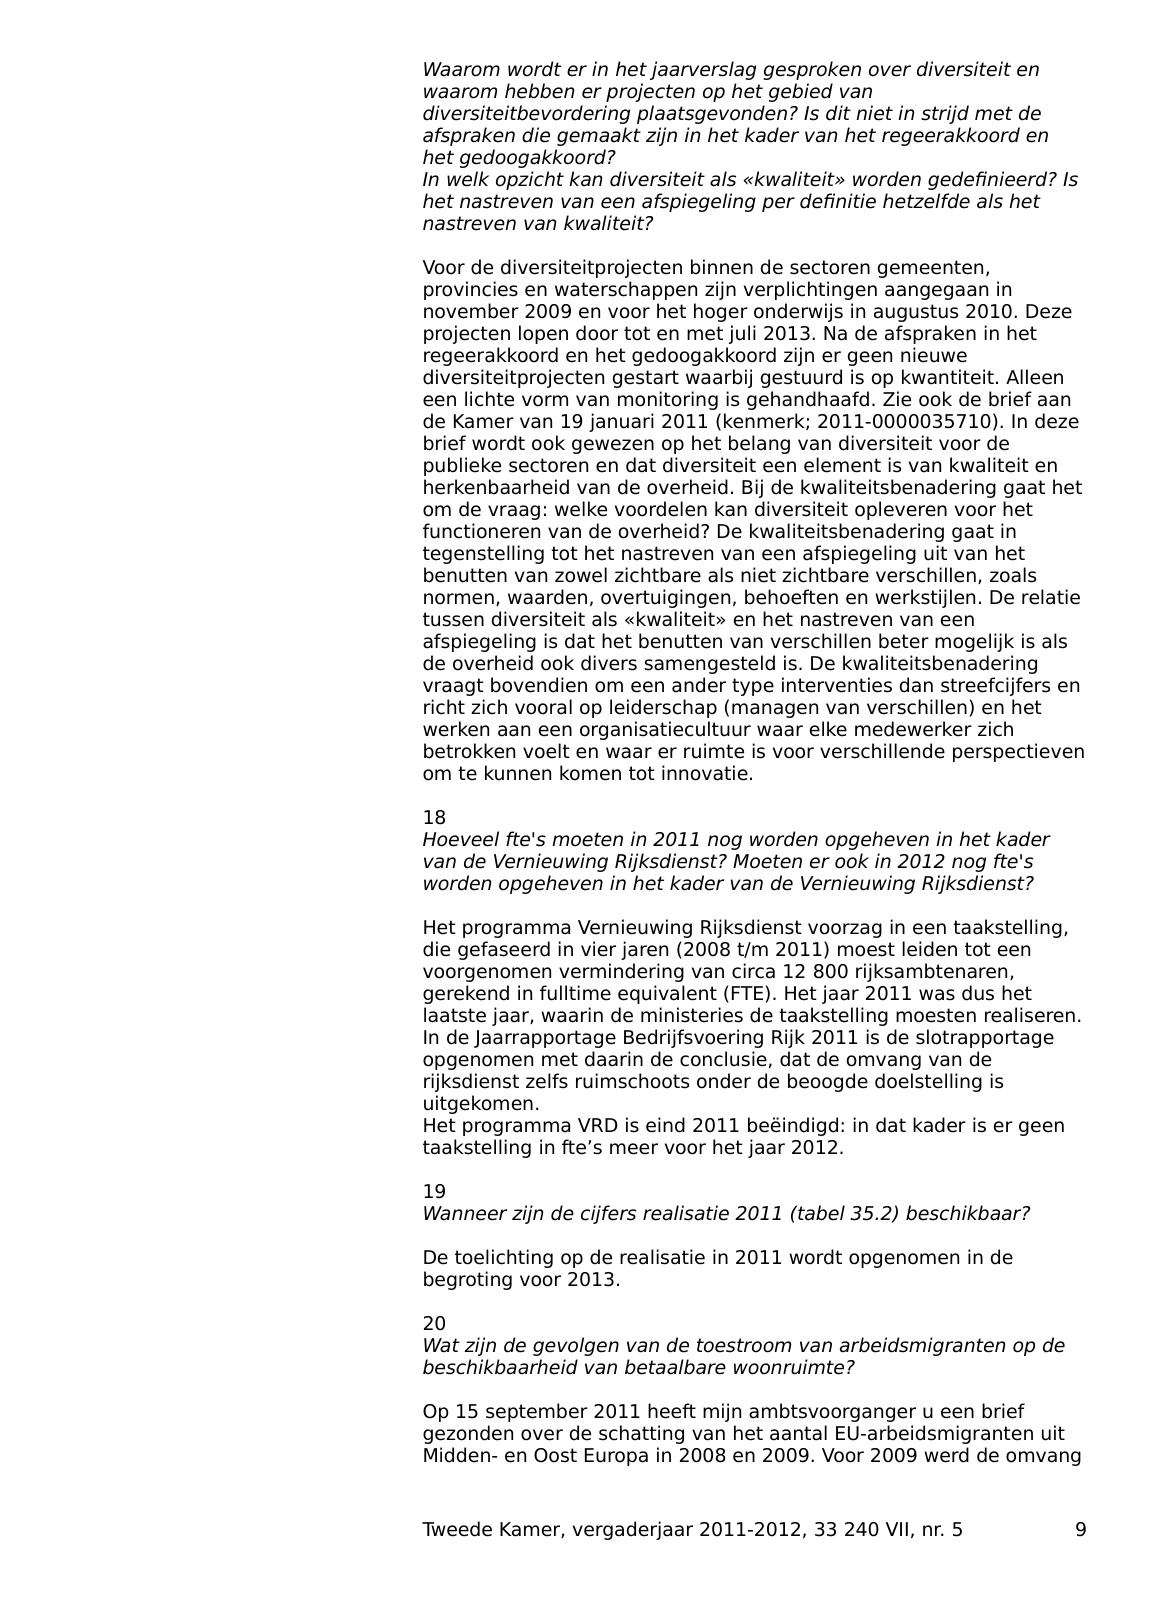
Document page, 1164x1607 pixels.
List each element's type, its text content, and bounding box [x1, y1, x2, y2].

text Hoeveel fte's moeten in 2011 nog worden opgeheven in het kader van de Vernieuwing Rijksdienst? Moeten er ook in 2012 nog fte's worden opgeheven in het kader van de Vernieuwing Rijksdienst? [422, 829, 1087, 895]
text 19 [422, 1181, 1087, 1203]
text Het programma Vernieuwing Rijksdienst voorzag in een taakstelling, die gefaseerd in vier jaren (2008 t/m 2011) moest leiden tot een voorgenomen vermindering van circa 12 800 rijksambtenaren, gerekend in fulltime equivalent (FTE). Het jaar 2011 was dus het laatste jaar, waarin de ministeries de taakstelling moesten realiseren. In de Jaarrapportage Bedrijfsvoering Rijk 2011 is de slotrapportage opgenomen met daarin de conclusie, dat de omvang van de rijksdienst zelfs ruimschoots onder de beoogde doelstelling is uitgekomen. [422, 917, 1087, 1115]
text Voor de diversiteitprojecten binnen de sectoren gemeenten, provincies en waterschappen zijn verplichtingen aangegaan in november 2009 en voor het hoger onderwijs in augustus 2010. Deze projecten lopen door tot en met juli 2013. Na de afspraken in het regeerakkoord en het gedoogakkoord zijn er geen nieuwe diversiteitprojecten gestart waarbij gestuurd is op kwantiteit. Alleen een lichte vorm van monitoring is gehandhaafd. Zie ook de brief aan de Kamer van 19 januari 2011 (kenmerk; 2011-0000035710). In deze brief wordt ook gewezen op het belang van diversiteit voor de publieke sectoren en dat diversiteit een element is van kwaliteit en herkenbaarheid van de overheid. Bij de kwaliteitsbenadering gaat het om de vraag: welke voordelen kan diversiteit opleveren voor het functioneren van de overheid? De kwaliteitsbenadering gaat in tegenstelling tot het nastreven van een afspiegeling uit van het benutten van zowel zichtbare als niet zichtbare verschillen, zoals normen, waarden, overtuigingen, behoeften en werkstijlen. De relatie tussen diversiteit als «kwaliteit» en het nastreven van een afspiegeling is dat het benutten van verschillen beter mogelijk is als de overheid ook divers samengesteld is. De kwaliteitsbenadering vraagt bovendien om een ander type interventies dan streefcijfers en richt zich vooral op leiderschap (managen van verschillen) en het werken aan een organisatiecultuur waar elke medewerker zich betrokken voelt en waar er ruimte is voor verschillende perspectieven om te kunnen komen tot innovatie. [422, 257, 1087, 784]
text Het programma VRD is eind 2011 beëindigd: in dat kader is er geen taakstelling in fte’s meer voor het jaar 2012. [422, 1115, 1087, 1159]
text In welk opzicht kan diversiteit als «kwaliteit» worden gedefinieerd? Is het nastreven van een afspiegeling per definitie hetzelfde als het nastreven van kwaliteit? [422, 169, 1087, 235]
text Waarom wordt er in het jaarverslag gesproken over diversiteit en waarom hebben er projecten op het gebied van diversiteitbevordering plaatsgevonden? Is dit niet in strijd met de afspraken die gemaakt zijn in het kader van het regeerakkoord en het gedoogakkoord? [422, 59, 1087, 169]
text 20 [422, 1313, 1087, 1335]
text De toelichting op de realisatie in 2011 wordt opgenomen in de begroting voor 2013. [422, 1247, 1087, 1291]
text Wat zijn de gevolgen van de toestroom van arbeidsmigranten op de beschikbaarheid van betaalbare woonruimte? [422, 1335, 1087, 1379]
text Op 15 september 2011 heeft mijn ambtsvoorganger u een brief gezonden over de schatting van het aantal EU-arbeidsmigranten uit Midden- en Oost Europa in 2008 en 2009. Voor 2009 werd de omvang [422, 1401, 1087, 1467]
text 18 [422, 807, 1087, 829]
text Wanneer zijn de cijfers realisatie 2011 (tabel 35.2) beschikbaar? [422, 1203, 1087, 1225]
